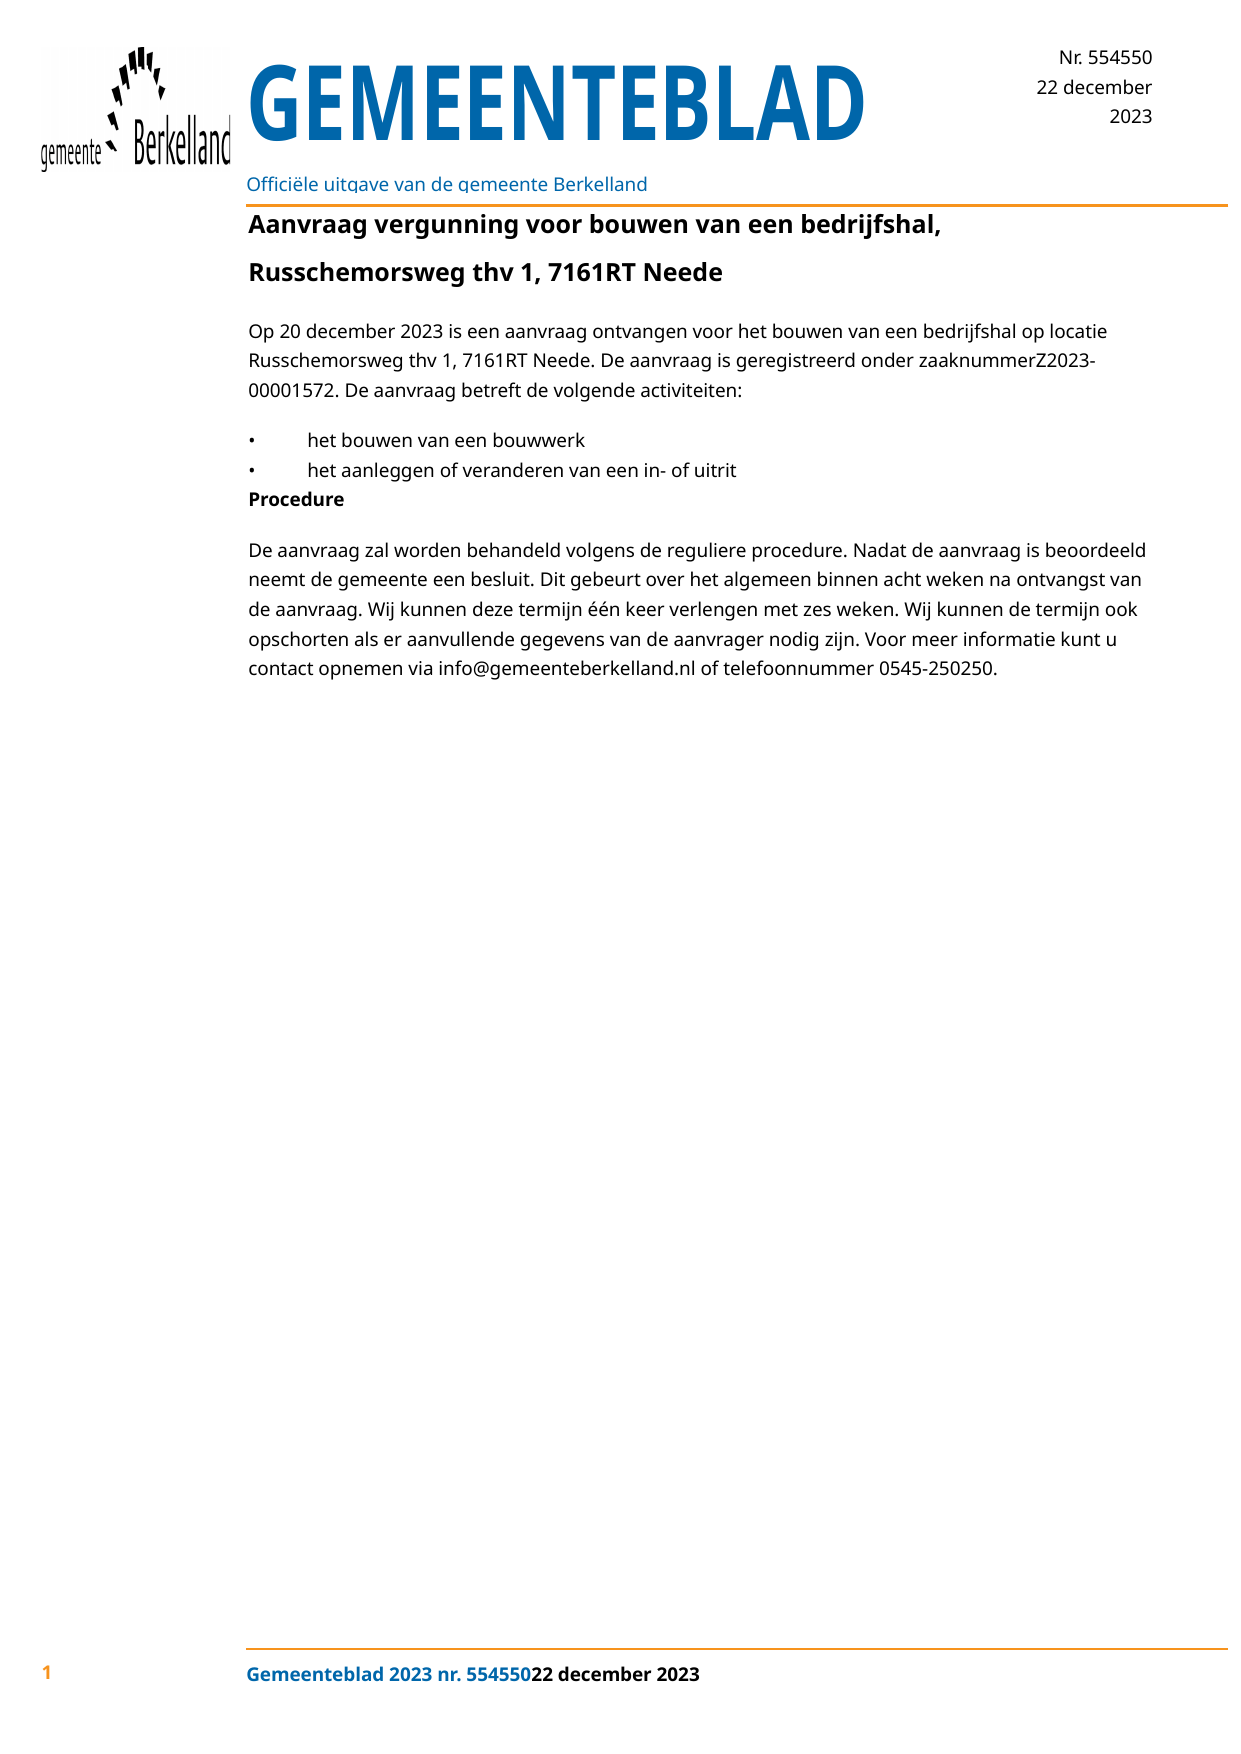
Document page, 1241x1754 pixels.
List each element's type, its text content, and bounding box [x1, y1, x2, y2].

text Op 20 december 2023 is een aanvraag ontvangen voor het bouwen van een bedrijfshal op locatie Russchemorsweg thv 1, 7161RT Neede. De aanvraag is geregistreerd onder zaaknummerZ2023-00001572. De aanvraag betreft de volgende activiteiten: [248, 318, 1152, 403]
text Aanvraag vergunning voor bouwen van een bedrijfshal, Russchemorsweg thv 1, 7161RT Neede [248, 207, 1152, 288]
text Procedure [248, 487, 1152, 512]
list het aanleggen of veranderen van een in- of uitrit [248, 457, 1152, 483]
picture [41, 47, 231, 172]
list het bouwen van een bouwwerk [248, 427, 1152, 453]
text De aanvraag zal worden behandeld volgens de reguliere procedure. Nadat de aanvraag is beoordeeld neemt de gemeente een besluit. Dit gebeurt over het algemeen binnen acht weken na ontvangst van de aanvraag. Wij kunnen deze termijn één keer verlengen met zes weken. Wij kunnen de termijn ook opschorten als er aanvullende gegevens van de aanvrager nodig zijn. Voor meer informatie kunt u contact opnemen via info@gemeenteberkelland.nl of telefoonnummer 0545-250250. [248, 537, 1152, 681]
